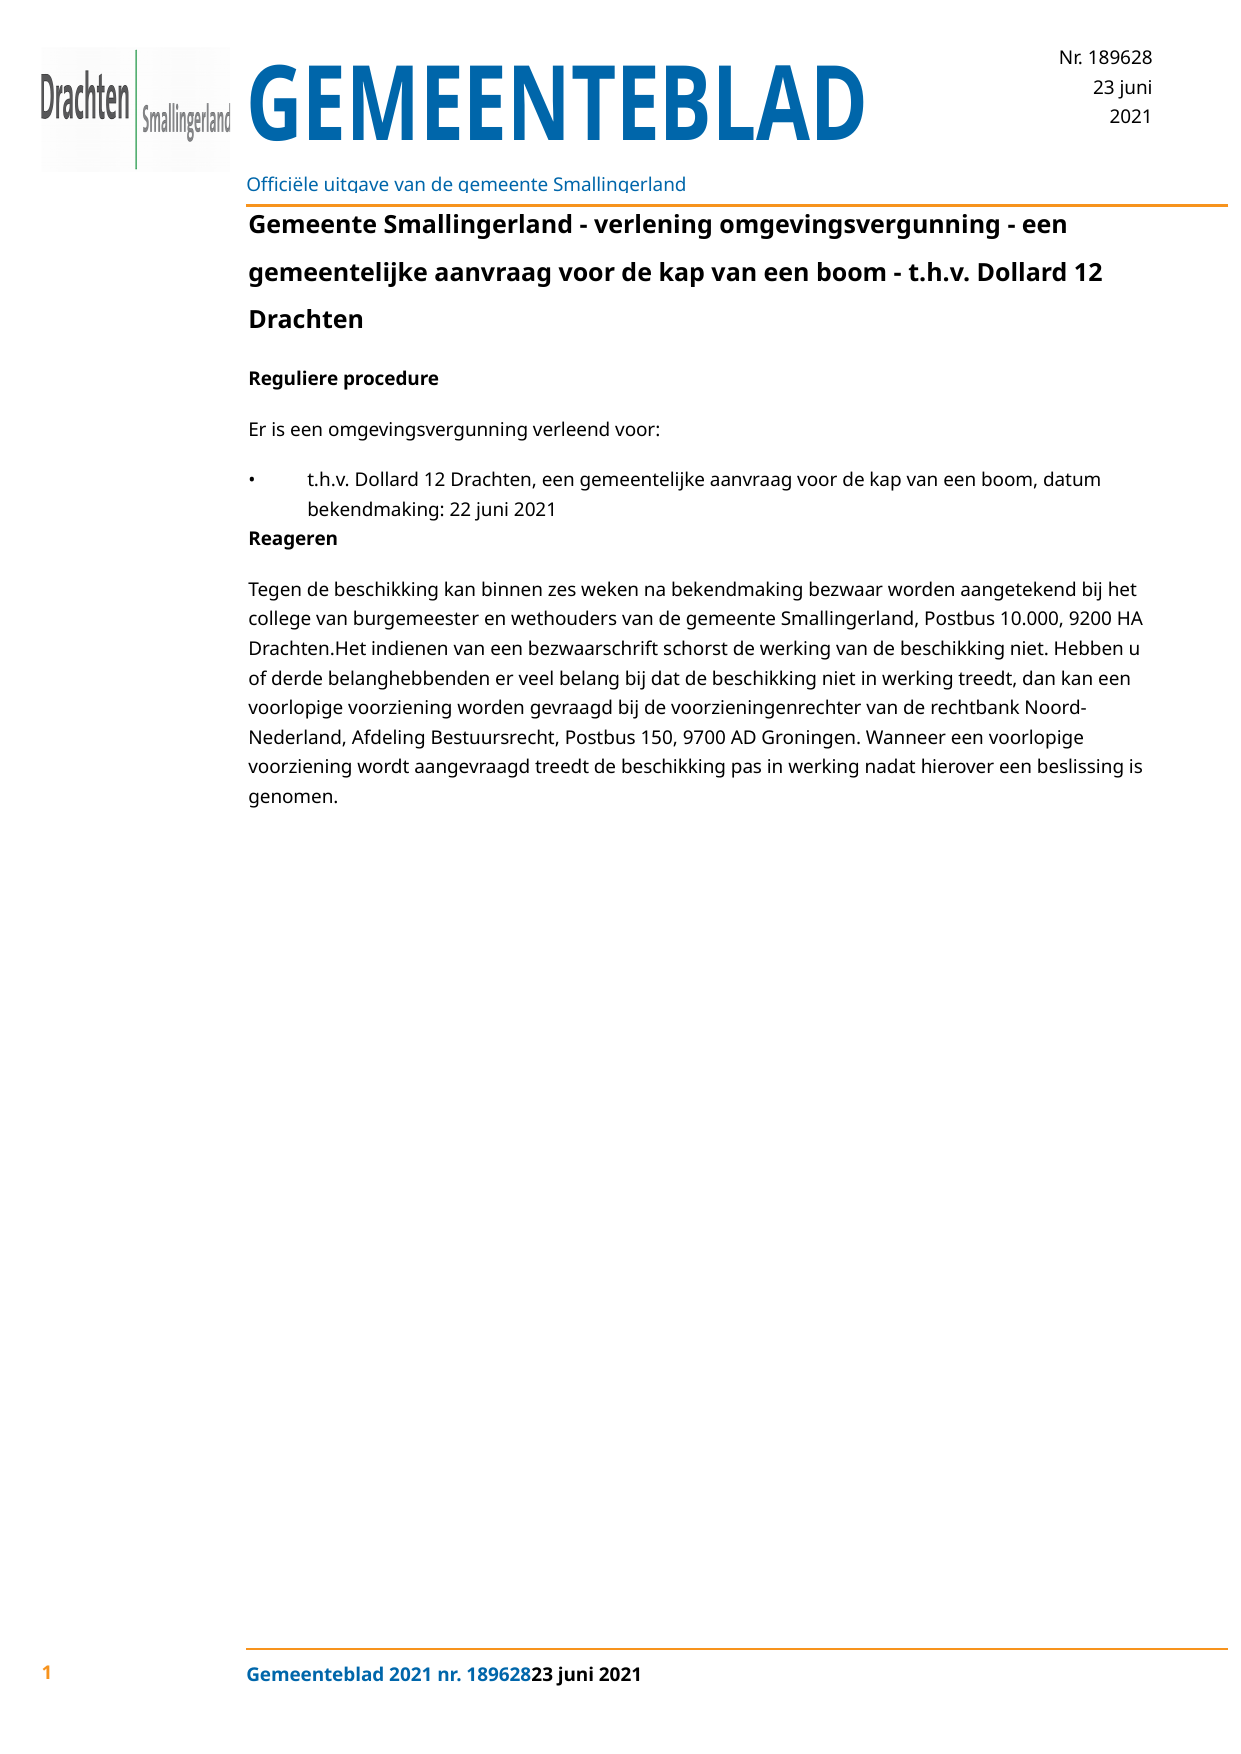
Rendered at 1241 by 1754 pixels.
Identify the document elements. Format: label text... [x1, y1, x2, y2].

picture [41, 47, 231, 172]
text Reguliere procedure [248, 366, 1152, 391]
text Gemeente Smallingerland - verlening omgevingsvergunning - een gemeentelijke aanvraag voor de kap van een boom - t.h.v. Dollard 12 Drachten [248, 207, 1152, 336]
list t.h.v. Dollard 12 Drachten, een gemeentelijke aanvraag voor de kap van een boom, datum bekendmaking: 22 juni 2021 [248, 466, 1152, 522]
text Tegen de beschikking kan binnen zes weken na bekendmaking bezwaar worden aangetekend bij het college van burgemeester en wethouders van de gemeente Smallingerland, Postbus 10.000, 9200 HA Drachten.Het indienen van een bezwaarschrift schorst de werking van de beschikking niet. Hebben u of derde belanghebbenden er veel belang bij dat de beschikking niet in werking treedt, dan kan een voorlopige voorziening worden gevraagd bij de voorzieningenrechter van de rechtbank Noord-Nederland, Afdeling Bestuursrecht, Postbus 150, 9700 AD Groningen. Wanneer een voorlopige voorziening wordt aangevraagd treedt de beschikking pas in werking nadat hierover een beslissing is genomen. [248, 576, 1152, 809]
text Er is een omgevingsvergunning verleend voor: [248, 416, 1152, 442]
text Reageren [248, 526, 1152, 551]
